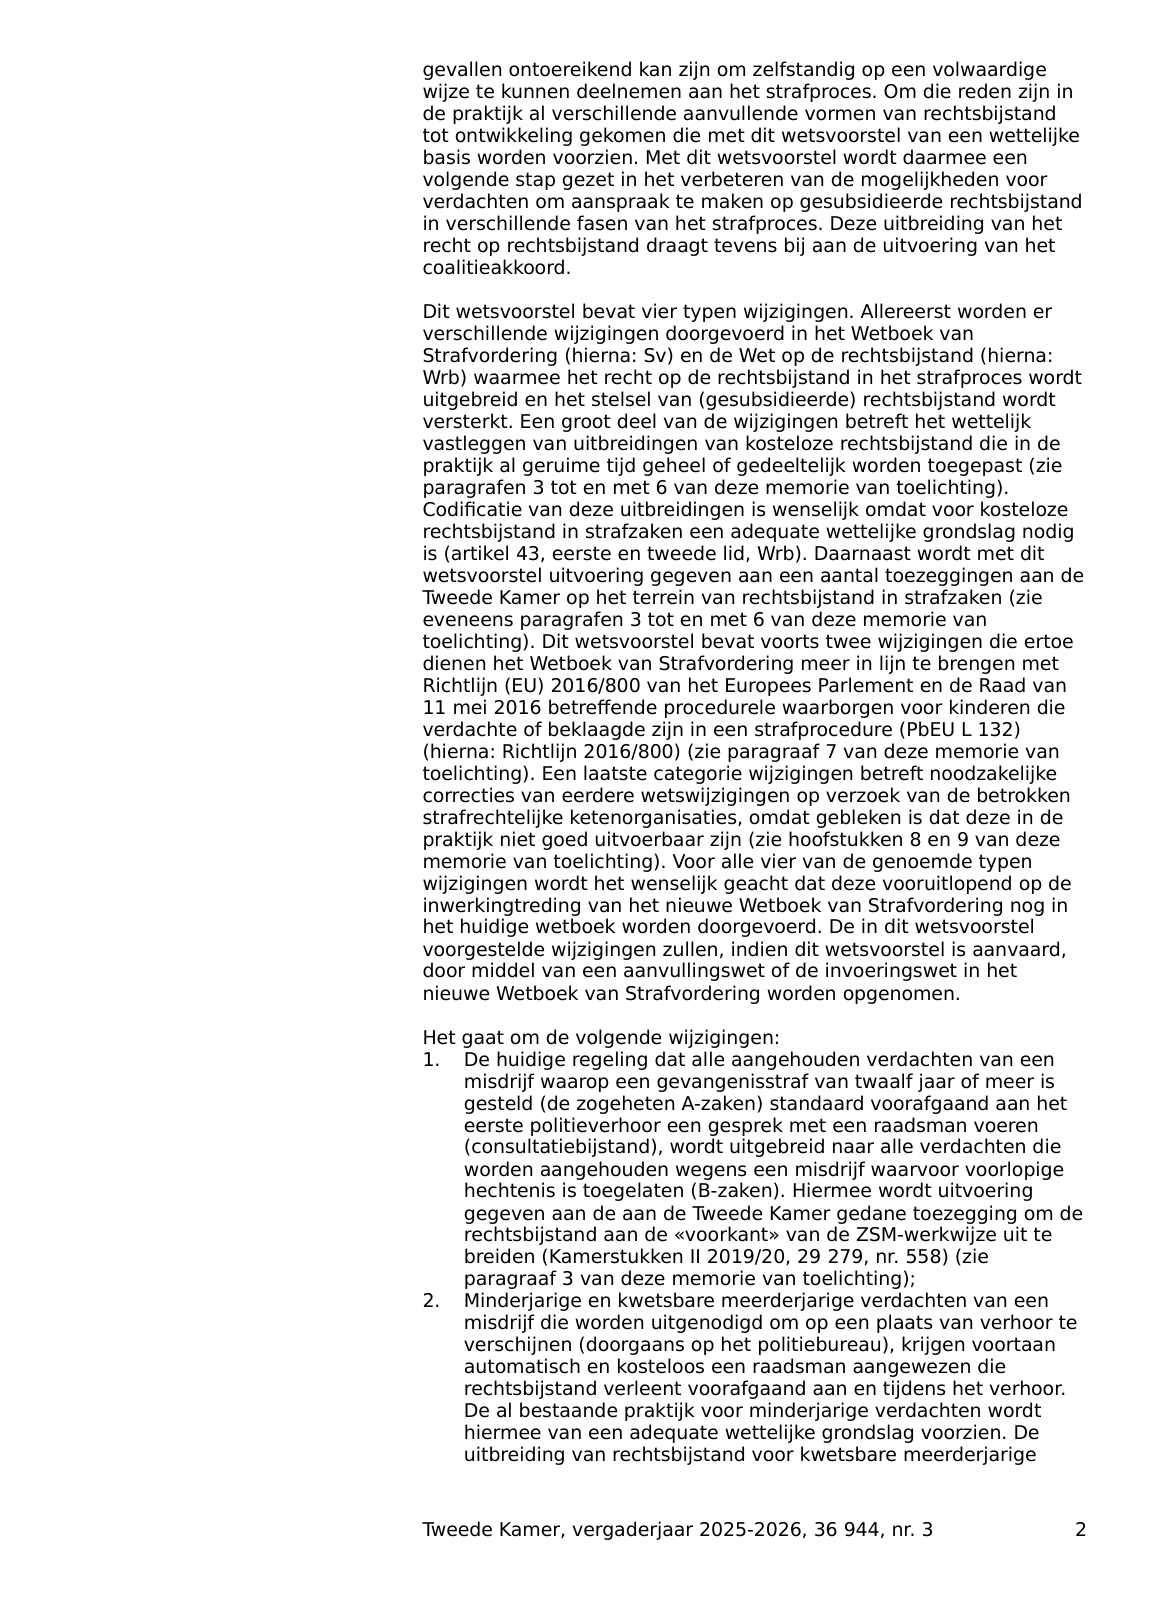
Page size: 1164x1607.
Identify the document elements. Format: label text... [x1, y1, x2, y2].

text Dit wetsvoorstel bevat vier typen wijzigingen. Allereerst worden er verschillende wijzigingen doorgevoerd in het Wetboek van Strafvordering (hierna: Sv) en de Wet op de rechtsbijstand (hierna: Wrb) waarmee het recht op de rechtsbijstand in het strafproces wordt uitgebreid en het stelsel van (gesubsidieerde) rechtsbijstand wordt versterkt. Een groot deel van de wijzigingen betreft het wettelijk vastleggen van uitbreidingen van kosteloze rechtsbijstand die in de praktijk al geruime tijd geheel of gedeeltelijk worden toegepast (zie paragrafen 3 tot en met 6 van deze memorie van toelichting). Codificatie van deze uitbreidingen is wenselijk omdat voor kosteloze rechtsbijstand in strafzaken een adequate wettelijke grondslag nodig is (artikel 43, eerste en tweede lid, Wrb). Daarnaast wordt met dit wetsvoorstel uitvoering gegeven aan een aantal toezeggingen aan de Tweede Kamer op het terrein van rechtsbijstand in strafzaken (zie eveneens paragrafen 3 tot en met 6 van deze memorie van toelichting). Dit wetsvoorstel bevat voorts twee wijzigingen die ertoe dienen het Wetboek van Strafvordering meer in lijn te brengen met Richtlijn (EU) 2016/800 van het Europees Parlement en de Raad van 11 mei 2016 betreffende procedurele waarborgen voor kinderen die verdachte of beklaagde zijn in een strafprocedure (PbEU L 132) (hierna: Richtlijn 2016/800) (zie paragraaf 7 van deze memorie van toelichting). Een laatste categorie wijzigingen betreft noodzakelijke correcties van eerdere wetswijzigingen op verzoek van de betrokken strafrechtelijke ketenorganisaties, omdat gebleken is dat deze in de praktijk niet goed uitvoerbaar zijn (zie hoofstukken 8 en 9 van deze memorie van toelichting). Voor alle vier van de genoemde typen wijzigingen wordt het wenselijk geacht dat deze vooruitlopend op de inwerkingtreding van het nieuwe Wetboek van Strafvordering nog in het huidige wetboek worden doorgevoerd. De in dit wetsvoorstel voorgestelde wijzigingen zullen, indien dit wetsvoorstel is aanvaard, door middel van een aanvullingswet of de invoeringswet in het nieuwe Wetboek van Strafvordering worden opgenomen. [422, 301, 1087, 1004]
text 2. Minderjarige en kwetsbare meerderjarige verdachten van een misdrijf die worden uitgenodigd om op een plaats van verhoor te verschijnen (doorgaans op het politiebureau), krijgen voortaan automatisch en kosteloos een raadsman aangewezen die rechtsbijstand verleent voorafgaand aan en tijdens het verhoor. De al bestaande praktijk voor minderjarige verdachten wordt hiermee van een adequate wettelijke grondslag voorzien. De uitbreiding van rechtsbijstand voor kwetsbare meerderjarige [422, 1290, 1087, 1466]
text Het gaat om de volgende wijzigingen: [422, 1027, 1087, 1048]
text 1. De huidige regeling dat alle aangehouden verdachten van een misdrijf waarop een gevangenisstraf van twaalf jaar of meer is gesteld (de zogeheten A-zaken) standaard voorafgaand aan het eerste politieverhoor een gesprek met een raadsman voeren (consultatiebijstand), wordt uitgebreid naar alle verdachten die worden aangehouden wegens een misdrijf waarvoor voorlopige hechtenis is toegelaten (B-zaken). Hiermee wordt uitvoering gegeven aan de aan de Tweede Kamer gedane toezegging om de rechtsbijstand aan de «voorkant» van de ZSM-werkwijze uit te breiden (Kamerstukken II 2019/20, 29 279, nr. 558) (zie paragraaf 3 van deze memorie van toelichting); [422, 1048, 1087, 1290]
text gevallen ontoereikend kan zijn om zelfstandig op een volwaardige wijze te kunnen deelnemen aan het strafproces. Om die reden zijn in de praktijk al verschillende aanvullende vormen van rechtsbijstand tot ontwikkeling gekomen die met dit wetsvoorstel van een wettelijke basis worden voorzien. Met dit wetsvoorstel wordt daarmee een volgende stap gezet in het verbeteren van de mogelijkheden voor verdachten om aanspraak te maken op gesubsidieerde rechtsbijstand in verschillende fasen van het strafproces. Deze uitbreiding van het recht op rechtsbijstand draagt tevens bij aan de uitvoering van het coalitieakkoord. [422, 59, 1087, 279]
